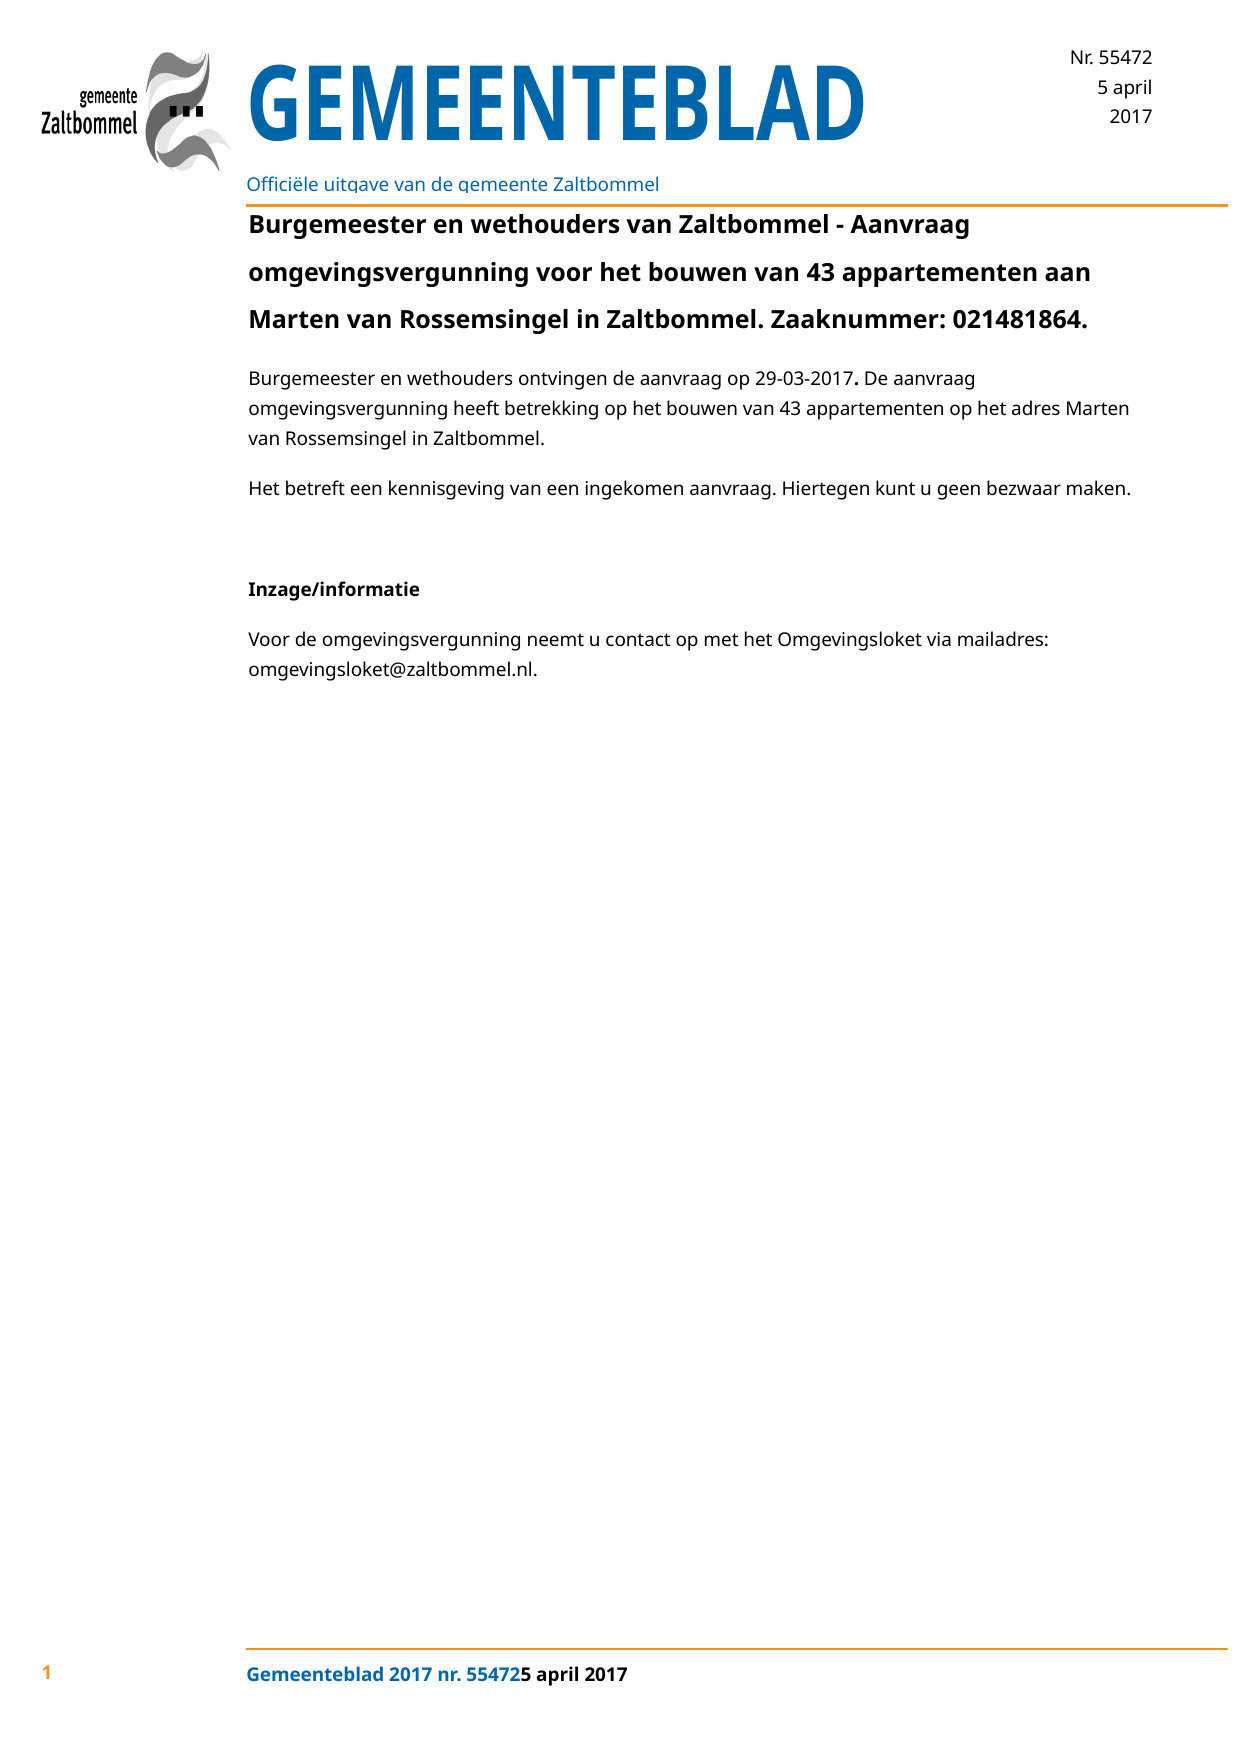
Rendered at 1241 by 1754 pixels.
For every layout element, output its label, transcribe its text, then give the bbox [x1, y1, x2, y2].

text Inzage/informatie [248, 576, 1152, 602]
text Het betreft een kennisgeving van een ingekomen aanvraag. Hiertegen kunt u geen bezwaar maken. [248, 475, 1152, 501]
picture [41, 47, 231, 172]
text Voor de omgevingsvergunning neemt u contact op met het Omgevingsloket via mailadres: omgevingsloket@zaltbommel.nl. [248, 626, 1152, 682]
text Burgemeester en wethouders van Zaltbommel - Aanvraag omgevingsvergunning voor het bouwen van 43 appartementen aan Marten van Rossemsingel in Zaltbommel. Zaaknummer: 021481864. [248, 207, 1152, 336]
text Burgemeester en wethouders ontvingen de aanvraag op 29-03-2017. De aanvraag omgevingsvergunning heeft betrekking op het bouwen van 43 appartementen op het adres Marten van Rossemsingel in Zaltbommel. [248, 366, 1152, 450]
